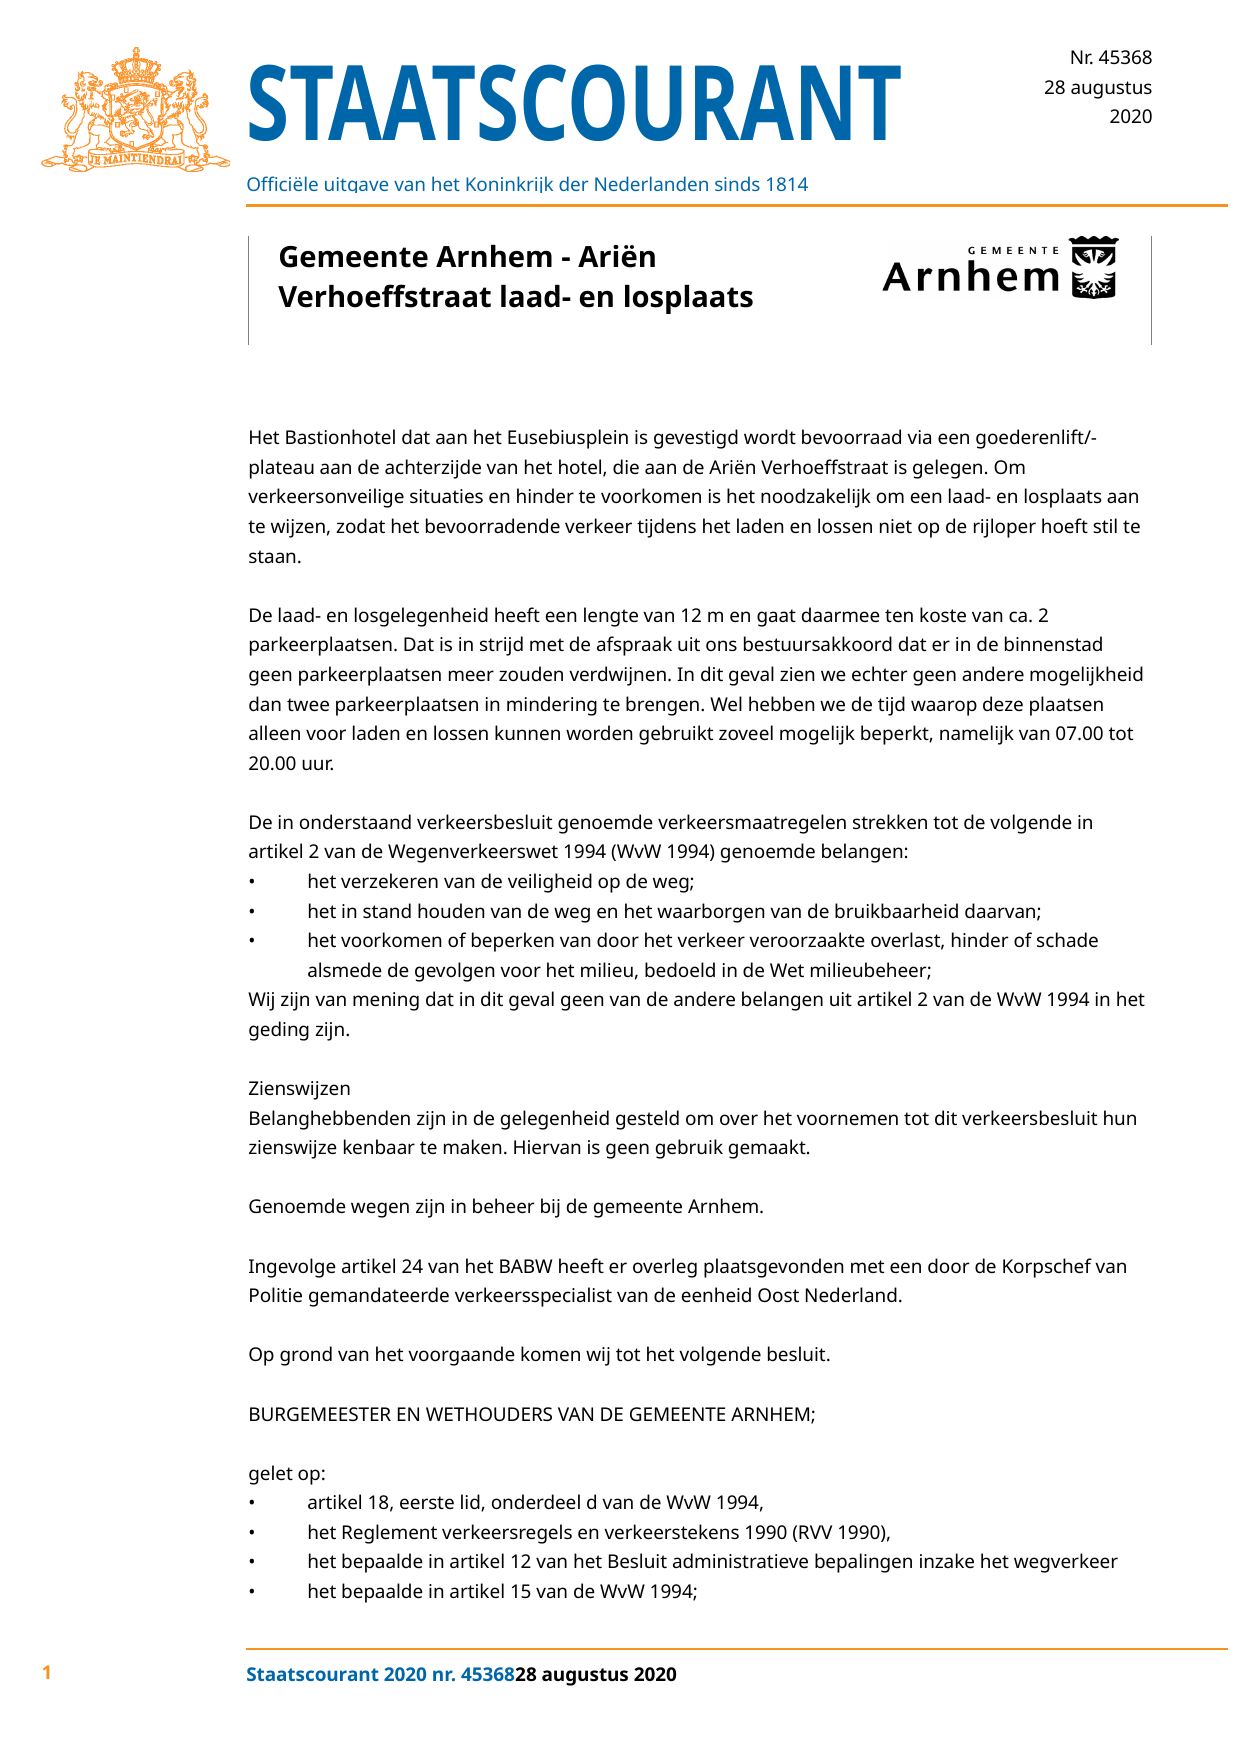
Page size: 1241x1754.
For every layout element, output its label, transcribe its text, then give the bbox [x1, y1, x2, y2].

list artikel 18, eerste lid, onderdeel d van de WvW 1994, [248, 1489, 1152, 1515]
text BURGEMEESTER EN WETHOUDERS VAN DE GEMEENTE ARNHEM; [248, 1401, 1152, 1427]
list het in stand houden van de weg en het waarborgen van de bruikbaarheid daarvan; [248, 898, 1152, 924]
list het bepaalde in artikel 12 van het Besluit administratieve bepalingen inzake het wegverkeer [248, 1549, 1152, 1574]
text Het Bastionhotel dat aan het Eusebiusplein is gevestigd wordt bevoorraad via een goederenlift/-plateau aan de achterzijde van het hotel, die aan de Ariën Verhoeffstraat is gelegen. Om verkeersonveilige situaties en hinder te voorkomen is het noodzakelijk om een laad- en losplaats aan te wijzen, zodat het bevoorradende verkeer tijdens het laden en lossen niet op de rijloper hoeft stil te staan. [248, 424, 1152, 569]
text Genoemde wegen zijn in beheer bij de gemeente Arnhem. [248, 1194, 1152, 1219]
text De laad- en losgelegenheid heeft een lengte van 12 m en gaat daarmee ten koste van ca. 2 parkeerplaatsen. Dat is in strijd met de afspraak uit ons bestuursakkoord dat er in de binnenstad geen parkeerplaatsen meer zouden verdwijnen. In dit geval zien we echter geen andere mogelijkheid dan twee parkeerplaatsen in mindering te brengen. Wel hebben we de tijd waarop deze plaatsen alleen voor laden en lossen kunnen worden gebruikt zoveel mogelijk beperkt, namelijk van 07.00 tot 20.00 uur. [248, 602, 1152, 776]
list het verzekeren van de veiligheid op de weg; [248, 868, 1152, 894]
picture [882, 236, 1119, 299]
text Ingevolge artikel 24 van het BABW heeft er overleg plaatsgevonden met een door de Korpschef van Politie gemandateerde verkeersspecialist van de eenheid Oost Nederland. [248, 1253, 1152, 1308]
list het bepaalde in artikel 15 van de WvW 1994; [248, 1578, 1152, 1604]
text De in onderstaand verkeersbesluit genoemde verkeersmaatregelen strekken tot de volgende in artikel 2 van de Wegenverkeerswet 1994 (WvW 1994) genoemde belangen: [248, 809, 1152, 864]
picture [41, 47, 231, 172]
text Wij zijn van mening dat in dit geval geen van de andere belangen uit artikel 2 van de WvW 1994 in het geding zijn. [248, 987, 1152, 1042]
list het voorkomen of beperken van door het verkeer veroorzaakte overlast, hinder of schade alsmede de gevolgen voor het milieu, bedoeld in de Wet milieubeheer; [248, 927, 1152, 983]
text Belanghebbenden zijn in de gelegenheid gesteld om over het voornemen tot dit verkeersbesluit hun zienswijze kenbaar te maken. Hiervan is geen gebruik gemaakt. [248, 1105, 1152, 1160]
table_header [850, 236, 1151, 345]
table_header Gemeente Arnhem - Ariën Verhoeffstraat laad- en losplaats [249, 236, 850, 345]
text Op grond van het voorgaande komen wij tot het volgende besluit. [248, 1342, 1152, 1367]
text Zienswijzen [248, 1075, 1152, 1101]
text gelet op: [248, 1460, 1152, 1486]
list het Reglement verkeersregels en verkeerstekens 1990 (RVV 1990), [248, 1519, 1152, 1545]
